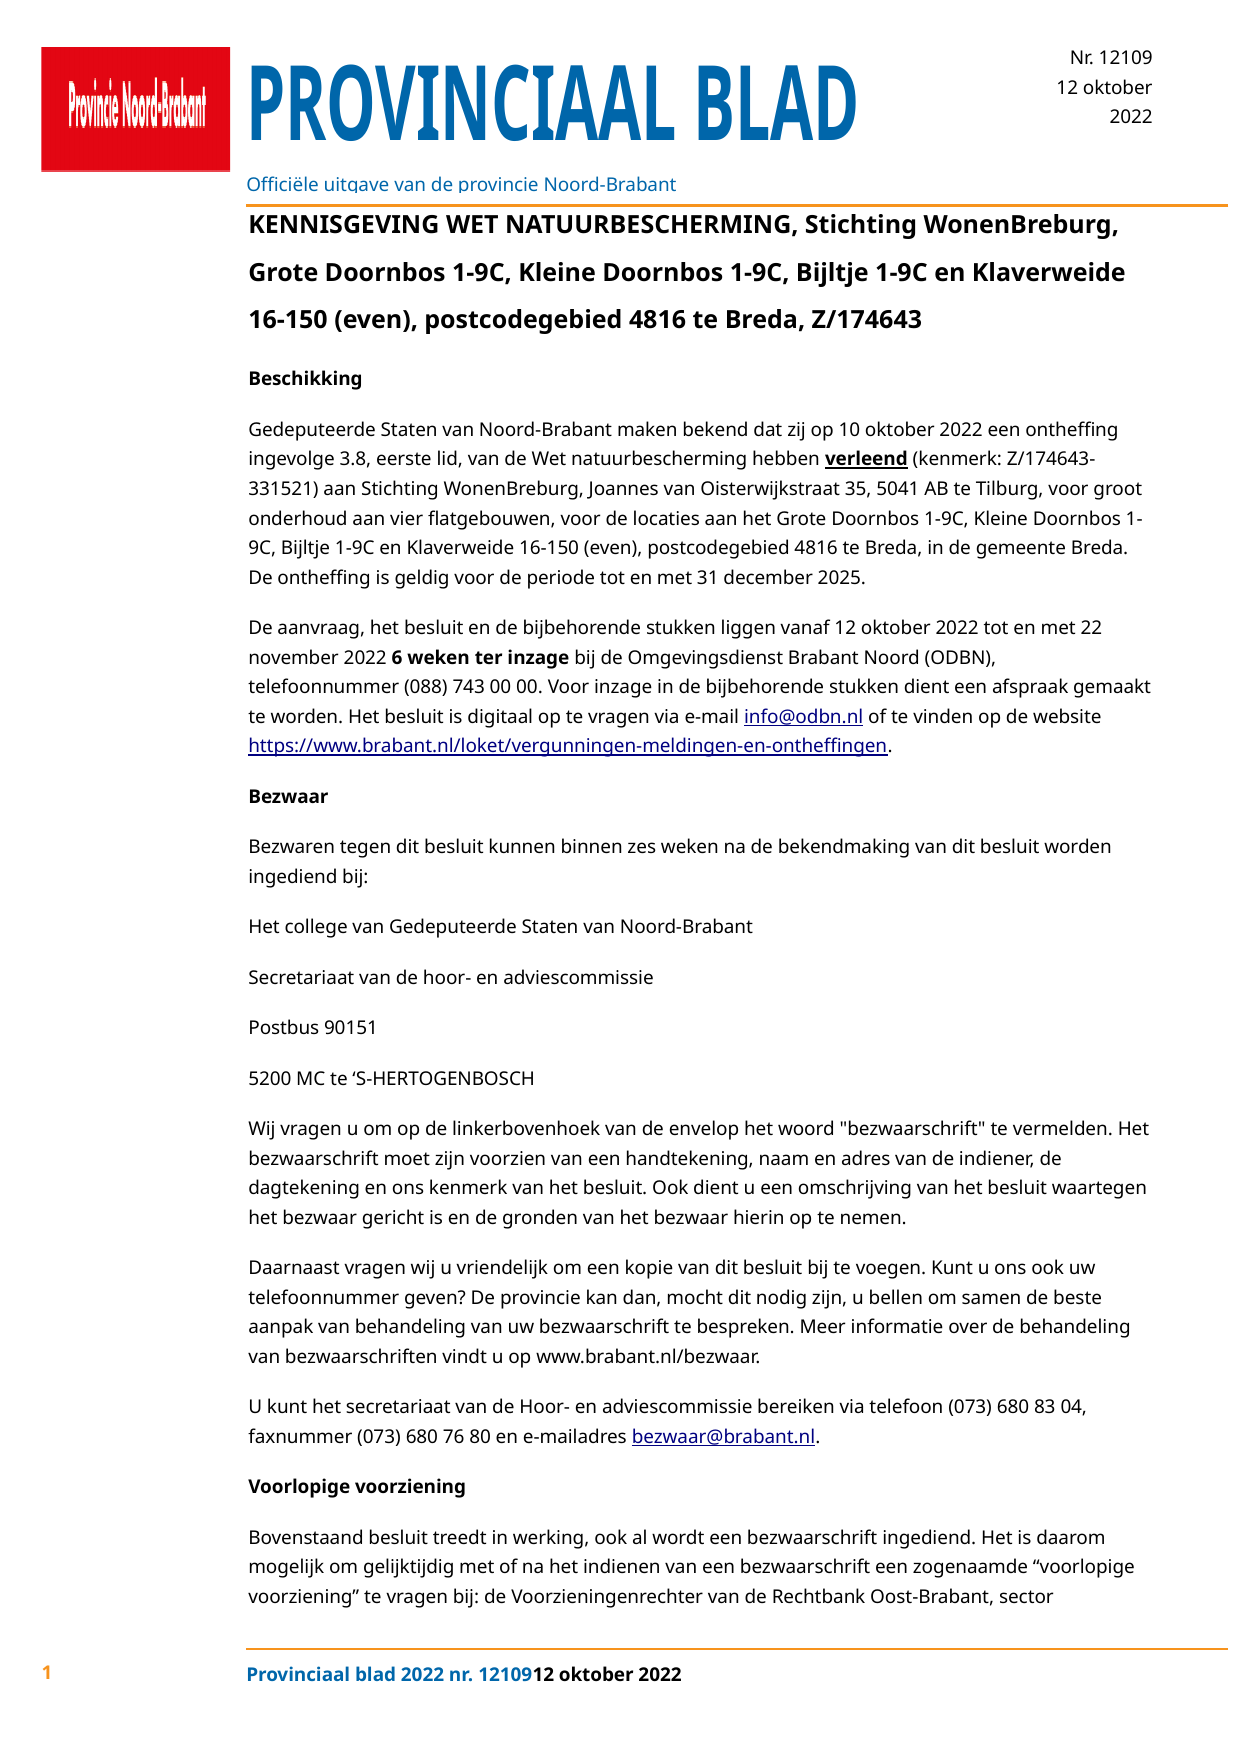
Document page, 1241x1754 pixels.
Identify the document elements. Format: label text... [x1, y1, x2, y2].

text U kunt het secretariaat van de Hoor- en adviescommissie bereiken via telefoon (073) 680 83 04, faxnummer (073) 680 76 80 en e-mailadres bezwaar@brabant.nl. [248, 1393, 1152, 1449]
text Bovenstaand besluit treedt in werking, ook al wordt een bezwaarschrift ingediend. Het is daarom mogelijk om gelijktijdig met of na het indienen van een bezwaarschrift een zogenaamde “voorlopige voorziening” te vragen bij: de Voorzieningenrechter van de Rechtbank Oost-Brabant, sector [248, 1524, 1152, 1609]
text KENNISGEVING WET NATUURBESCHERMING, Stichting WonenBreburg, Grote Doornbos 1-9C, Kleine Doornbos 1-9C, Bijltje 1-9C en Klaverweide 16-150 (even), postcodegebied 4816 te Breda, Z/174643 [248, 207, 1152, 336]
text Wij vragen u om op de linkerbovenhoek van de envelop het woord "bezwaarschrift" te vermelden. Het bezwaarschrift moet zijn voorzien van een handtekening, naam en adres van de indiener, de dagtekening en ons kenmerk van het besluit. Ook dient u een omschrijving van het besluit waartegen het bezwaar gericht is en de gronden van het bezwaar hierin op te nemen. [248, 1115, 1152, 1229]
text Bezwaren tegen dit besluit kunnen binnen zes weken na de bekendmaking van dit besluit worden ingediend bij: [248, 833, 1152, 889]
picture [41, 47, 231, 172]
text Beschikking [248, 366, 1152, 391]
text 5200 MC te ‘S‑HERTOGENBOSCH [248, 1065, 1152, 1090]
text Bezwaar [248, 783, 1152, 809]
text Het college van Gedeputeerde Staten van Noord-Brabant [248, 913, 1152, 939]
text Daarnaast vragen wij u vriendelijk om een kopie van dit besluit bij te voegen. Kunt u ons ook uw telefoonnummer geven? De provincie kan dan, mocht dit nodig zijn, u bellen om samen de beste aanpak van behandeling van uw bezwaarschrift te bespreken. Meer informatie over de behandeling van bezwaarschriften vindt u op www.brabant.nl/bezwaar. [248, 1254, 1152, 1369]
text Postbus 90151 [248, 1014, 1152, 1040]
text De aanvraag, het besluit en de bijbehorende stukken liggen vanaf 12 oktober 2022 tot en met 22 november 2022 6 weken ter inzage bij de Omgevingsdienst Brabant Noord (ODBN), telefoonnummer (088) 743 00 00. Voor inzage in de bijbehorende stukken dient een afspraak gemaakt te worden. Het besluit is digitaal op te vragen via e-mail info@odbn.nl of te vinden op de website https://www.brabant.nl/loket/vergunningen-meldingen-en-ontheffingen. [248, 614, 1152, 758]
text Voorlopige voorziening [248, 1473, 1152, 1499]
text Secretariaat van de hoor- en adviescommissie [248, 964, 1152, 989]
text Gedeputeerde Staten van Noord-Brabant maken bekend dat zij op 10 oktober 2022 een ontheffing ingevolge 3.8, eerste lid, van de Wet natuurbescherming hebben verleend (kenmerk: Z/174643-331521) aan Stichting WonenBreburg, Joannes van Oisterwijkstraat 35, 5041 AB te Tilburg, voor groot onderhoud aan vier flatgebouwen, voor de locaties aan het Grote Doornbos 1-9C, Kleine Doornbos 1-9C, Bijltje 1-9C en Klaverweide 16-150 (even), postcodegebied 4816 te Breda, in de gemeente Breda. De ontheffing is geldig voor de periode tot en met 31 december 2025. [248, 416, 1152, 589]
